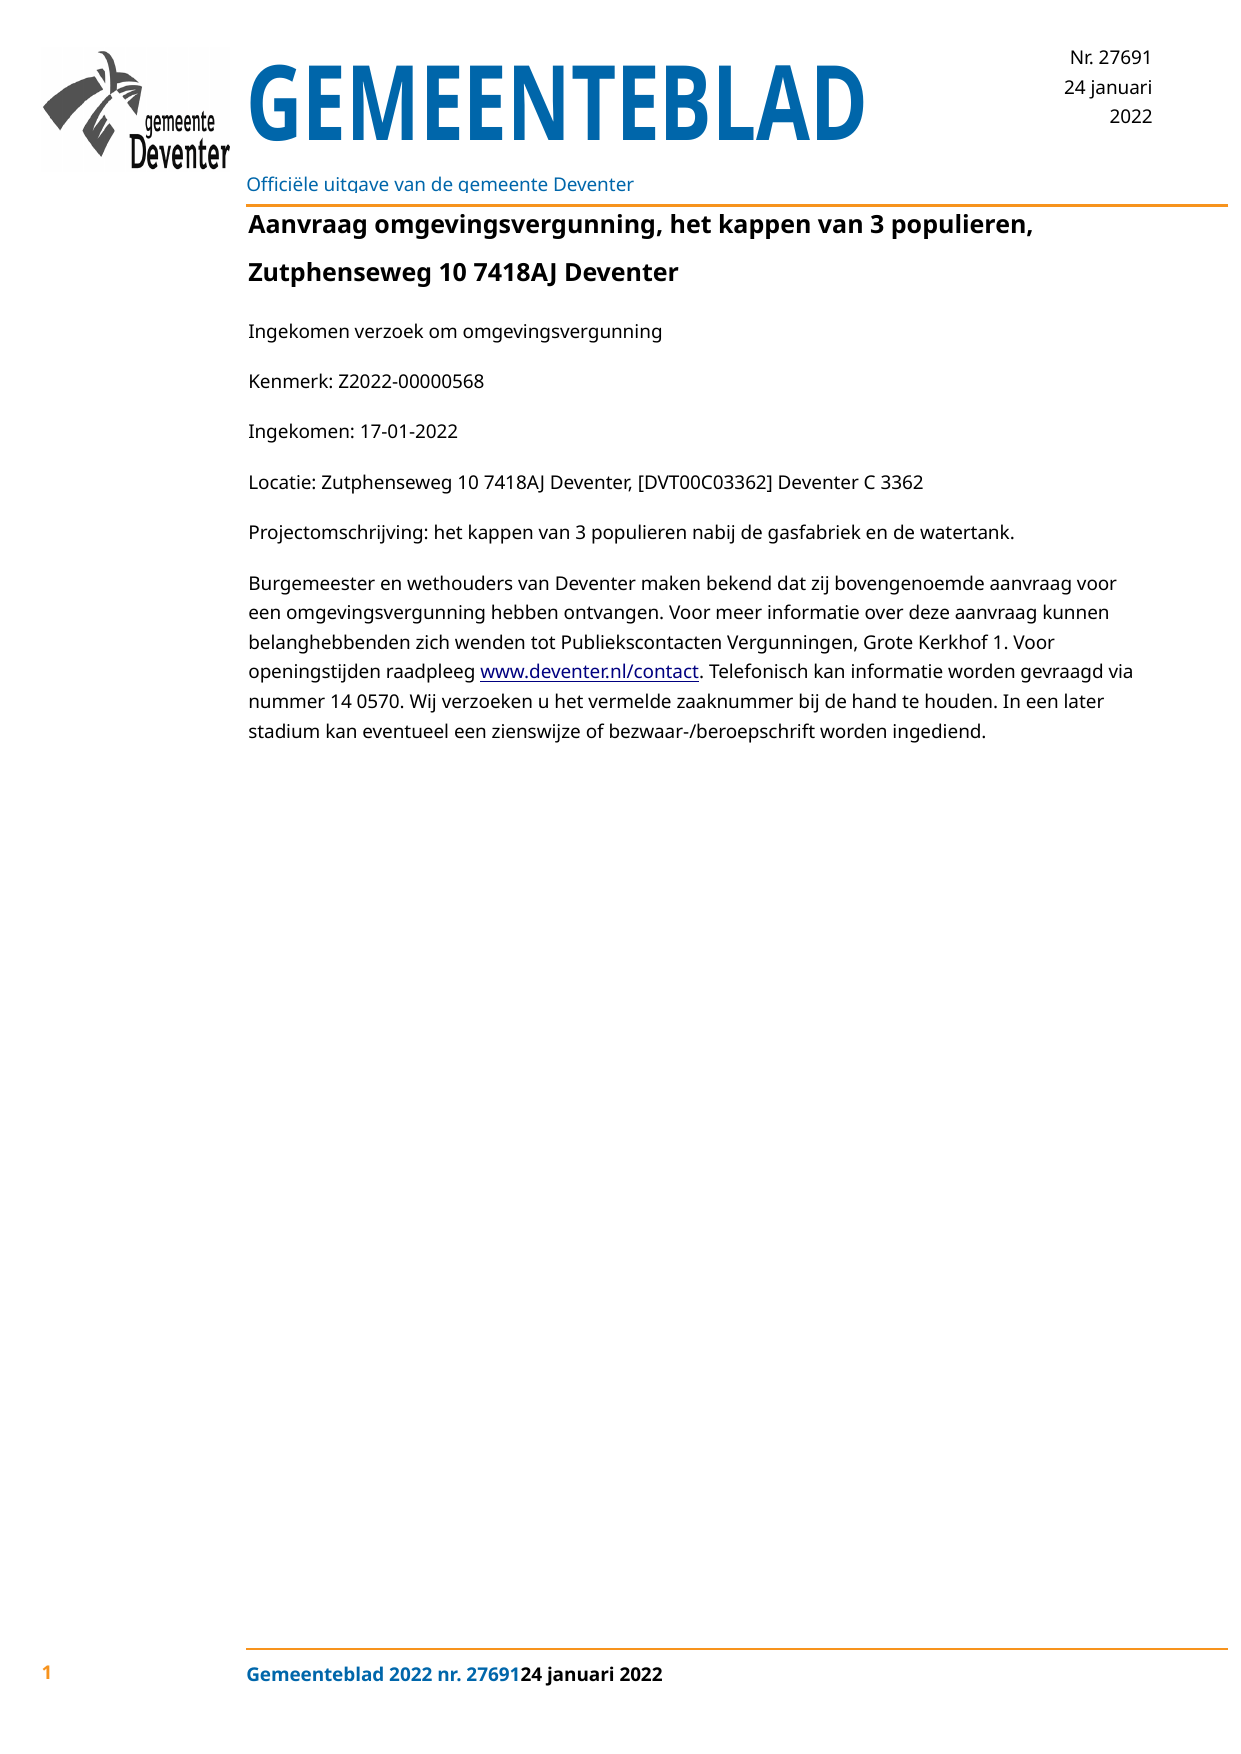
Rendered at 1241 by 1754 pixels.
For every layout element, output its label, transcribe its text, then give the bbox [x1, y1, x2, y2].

picture [41, 47, 231, 172]
text Kenmerk: Z2022-00000568 [248, 368, 1152, 394]
text Aanvraag omgevingsvergunning, het kappen van 3 populieren, Zutphenseweg 10 7418AJ Deventer [248, 207, 1152, 288]
text Burgemeester en wethouders van Deventer maken bekend dat zij bovengenoemde aanvraag voor een omgevingsvergunning hebben ontvangen. Voor meer informatie over deze aanvraag kunnen belanghebbenden zich wenden tot Publiekscontacten Vergunningen, Grote Kerkhof 1. Voor openingstijden raadpleeg www.deventer.nl/contact. Telefonisch kan informatie worden gevraagd via nummer 14 0570. Wij verzoeken u het vermelde zaaknummer bij de hand te houden. In een later stadium kan eventueel een zienswijze of bezwaar-/beroepschrift worden ingediend. [248, 570, 1152, 744]
text Projectomschrijving: het kappen van 3 populieren nabij de gasfabriek en de watertank. [248, 519, 1152, 545]
text Ingekomen: 17-01-2022 [248, 419, 1152, 444]
text Locatie: Zutphenseweg 10 7418AJ Deventer, [DVT00C03362] Deventer C 3362 [248, 469, 1152, 495]
text Ingekomen verzoek om omgevingsvergunning [248, 318, 1152, 344]
